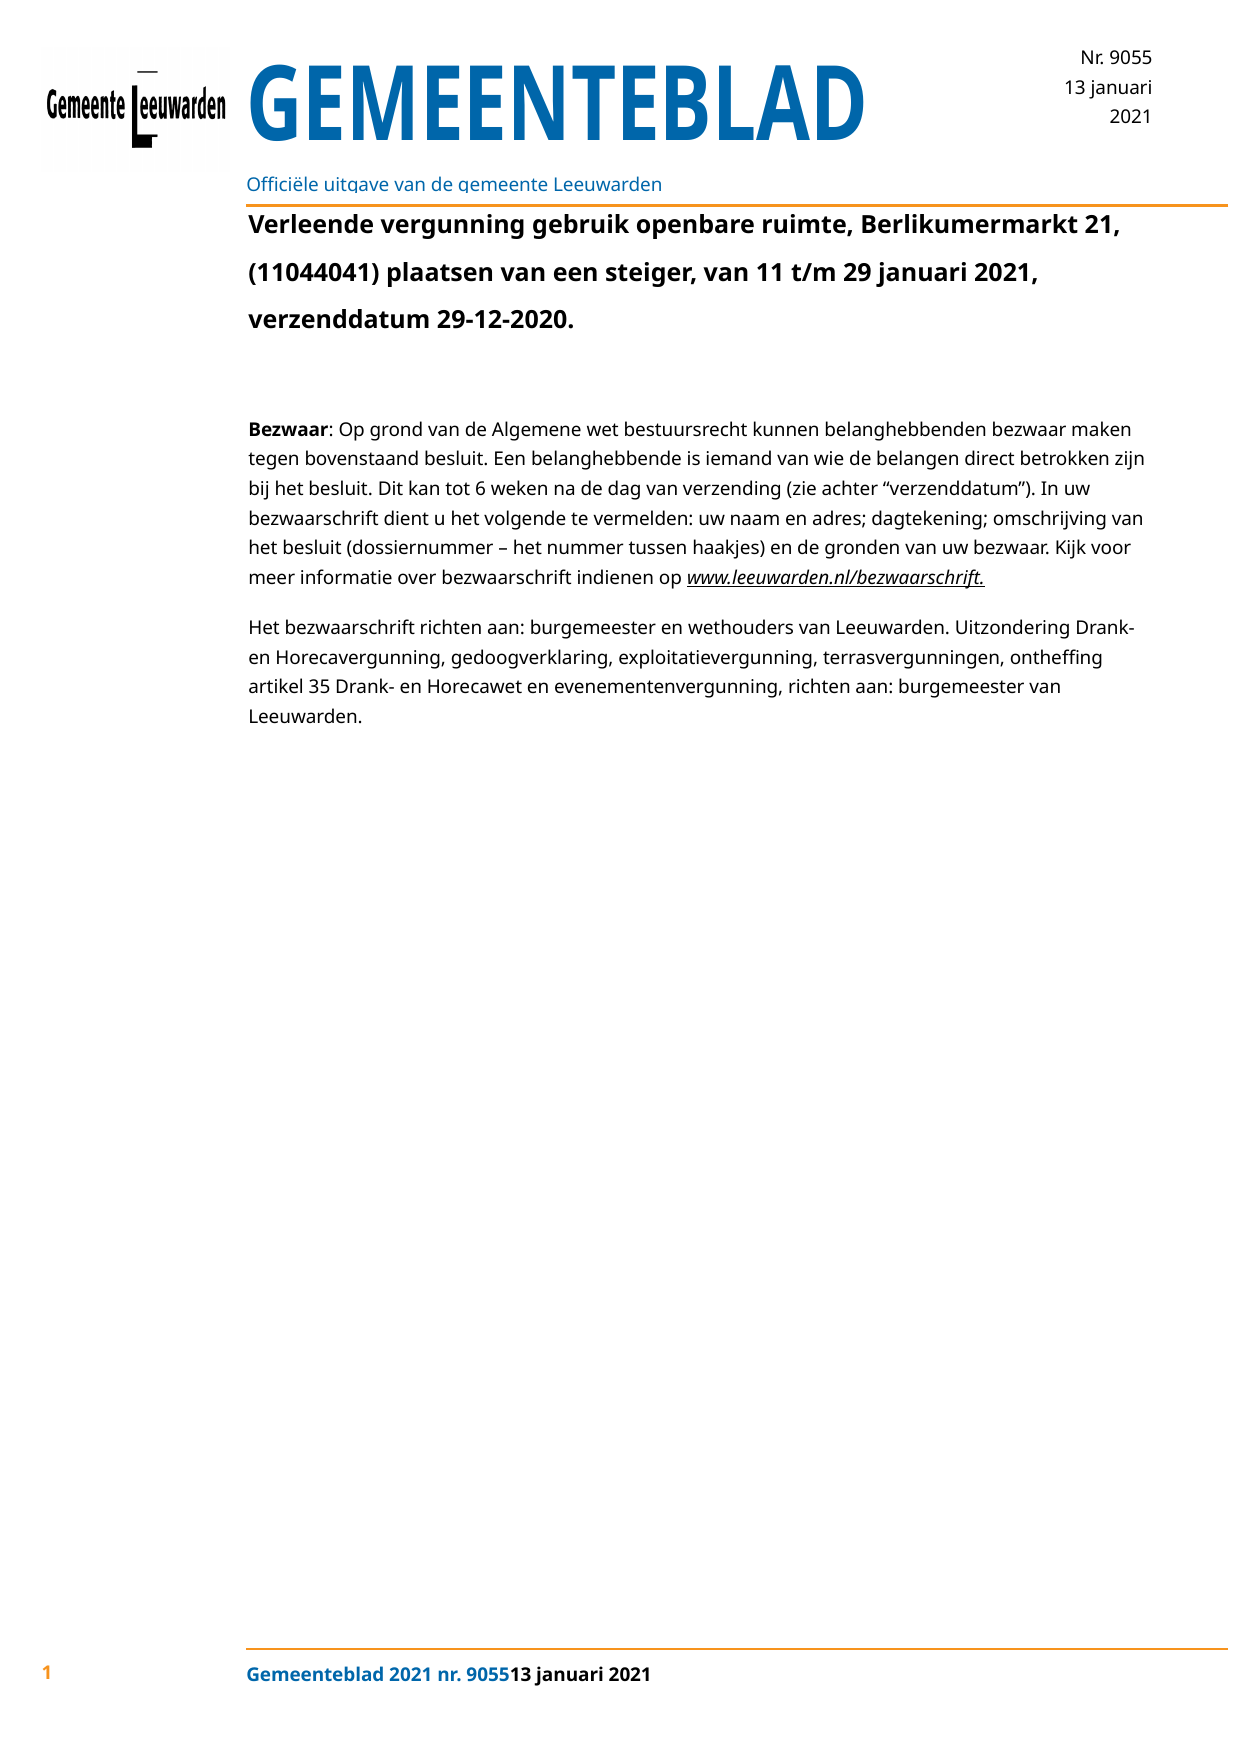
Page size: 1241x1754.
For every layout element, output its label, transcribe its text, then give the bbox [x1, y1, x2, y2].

picture [41, 47, 231, 172]
text Het bezwaarschrift richten aan: burgemeester en wethouders van Leeuwarden. Uitzondering Drank- en Horecavergunning, gedoogverklaring, exploitatievergunning, terrasvergunningen, ontheffing artikel 35 Drank- en Horecawet en evenementenvergunning, richten aan: burgemeester van Leeuwarden. [248, 614, 1152, 729]
text Verleende vergunning gebruik openbare ruimte, Berlikumermarkt 21, (11044041) plaatsen van een steiger, van 11 t/m 29 januari 2021, verzenddatum 29-12-2020. [248, 207, 1152, 336]
text Bezwaar: Op grond van de Algemene wet bestuursrecht kunnen belanghebbenden bezwaar maken tegen bovenstaand besluit. Een belanghebbende is iemand van wie de belangen direct betrokken zijn bij het besluit. Dit kan tot 6 weken na de dag van verzending (zie achter “verzenddatum”). In uw bezwaarschrift dient u het volgende te vermelden: uw naam en adres; dagtekening; omschrijving van het besluit (dossiernummer – het nummer tussen haakjes) en de gronden van uw bezwaar. Kijk voor meer informatie over bezwaarschrift indienen op www.leeuwarden.nl/bezwaarschrift. [248, 416, 1152, 589]
